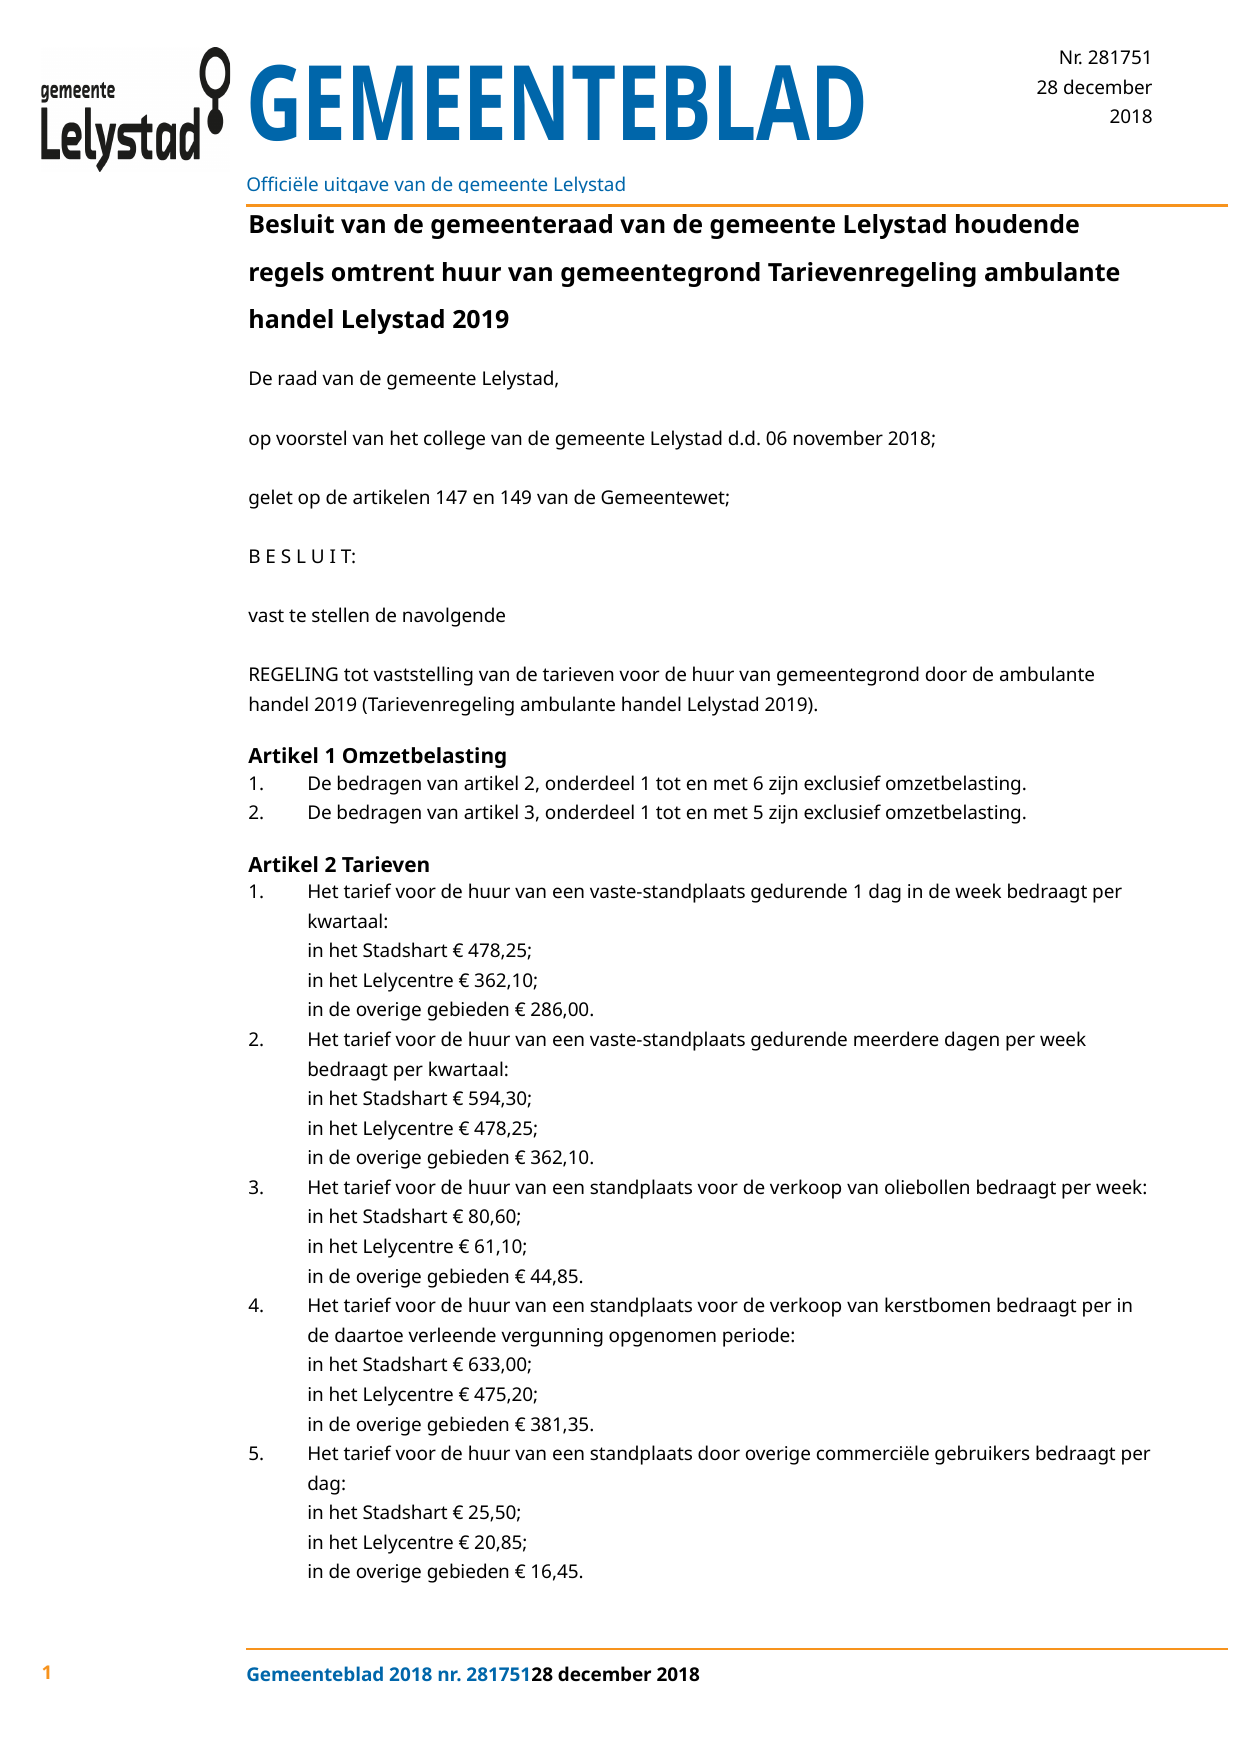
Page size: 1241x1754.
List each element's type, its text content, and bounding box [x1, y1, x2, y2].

list Het tarief voor de huur van een standplaats voor de verkoop van kerstbomen bedraagt per in de daartoe verleende vergunning opgenomen periode: [248, 1292, 1152, 1348]
list in het Lelycentre € 475,20; [248, 1381, 1152, 1407]
list in het Stadshart € 25,50; [248, 1499, 1152, 1525]
list in het Lelycentre € 61,10; [248, 1233, 1152, 1259]
text B E S L U I T: [248, 543, 1152, 569]
list in het Stadshart € 594,30; [248, 1085, 1152, 1111]
list in het Lelycentre € 20,85; [248, 1529, 1152, 1555]
text op voorstel van het college van de gemeente Lelystad d.d. 06 november 2018; [248, 425, 1152, 450]
list in het Stadshart € 478,25; [248, 937, 1152, 963]
text gelet op de artikelen 147 en 149 van de Gemeentewet; [248, 484, 1152, 509]
text Besluit van de gemeenteraad van de gemeente Lelystad houdende regels omtrent huur van gemeentegrond Tarievenregeling ambulante handel Lelystad 2019 [248, 207, 1152, 336]
list De bedragen van artikel 2, onderdeel 1 tot en met 6 zijn exclusief omzetbelasting. [248, 770, 1152, 796]
text vast te stellen de navolgende [248, 602, 1152, 628]
text Artikel 2 Tarieven [248, 850, 1152, 878]
text De raad van de gemeente Lelystad, [248, 366, 1152, 391]
list Het tarief voor de huur van een standplaats door overige commerciële gebruikers bedraagt per dag: [248, 1440, 1152, 1496]
list in de overige gebieden € 16,45. [248, 1559, 1152, 1584]
text Artikel 1 Omzetbelasting [248, 741, 1152, 770]
list Het tarief voor de huur van een vaste-standplaats gedurende 1 dag in de week bedraagt per kwartaal: [248, 878, 1152, 933]
list in het Stadshart € 80,60; [248, 1204, 1152, 1229]
list in het Lelycentre € 478,25; [248, 1115, 1152, 1141]
list in de overige gebieden € 381,35. [248, 1411, 1152, 1436]
text REGELING tot vaststelling van de tarieven voor de huur van gemeentegrond door de ambulante handel 2019 (Tarievenregeling ambulante handel Lelystad 2019). [248, 661, 1152, 717]
list Het tarief voor de huur van een vaste-standplaats gedurende meerdere dagen per week bedraagt per kwartaal: [248, 1026, 1152, 1081]
list in de overige gebieden € 286,00. [248, 997, 1152, 1022]
picture [41, 47, 231, 172]
list in de overige gebieden € 44,85. [248, 1263, 1152, 1288]
list in het Stadshart € 633,00; [248, 1352, 1152, 1377]
list in de overige gebieden € 362,10. [248, 1144, 1152, 1170]
list De bedragen van artikel 3, onderdeel 1 tot en met 5 zijn exclusief omzetbelasting. [248, 799, 1152, 825]
list in het Lelycentre € 362,10; [248, 967, 1152, 993]
list Het tarief voor de huur van een standplaats voor de verkoop van oliebollen bedraagt per week: [248, 1174, 1152, 1200]
